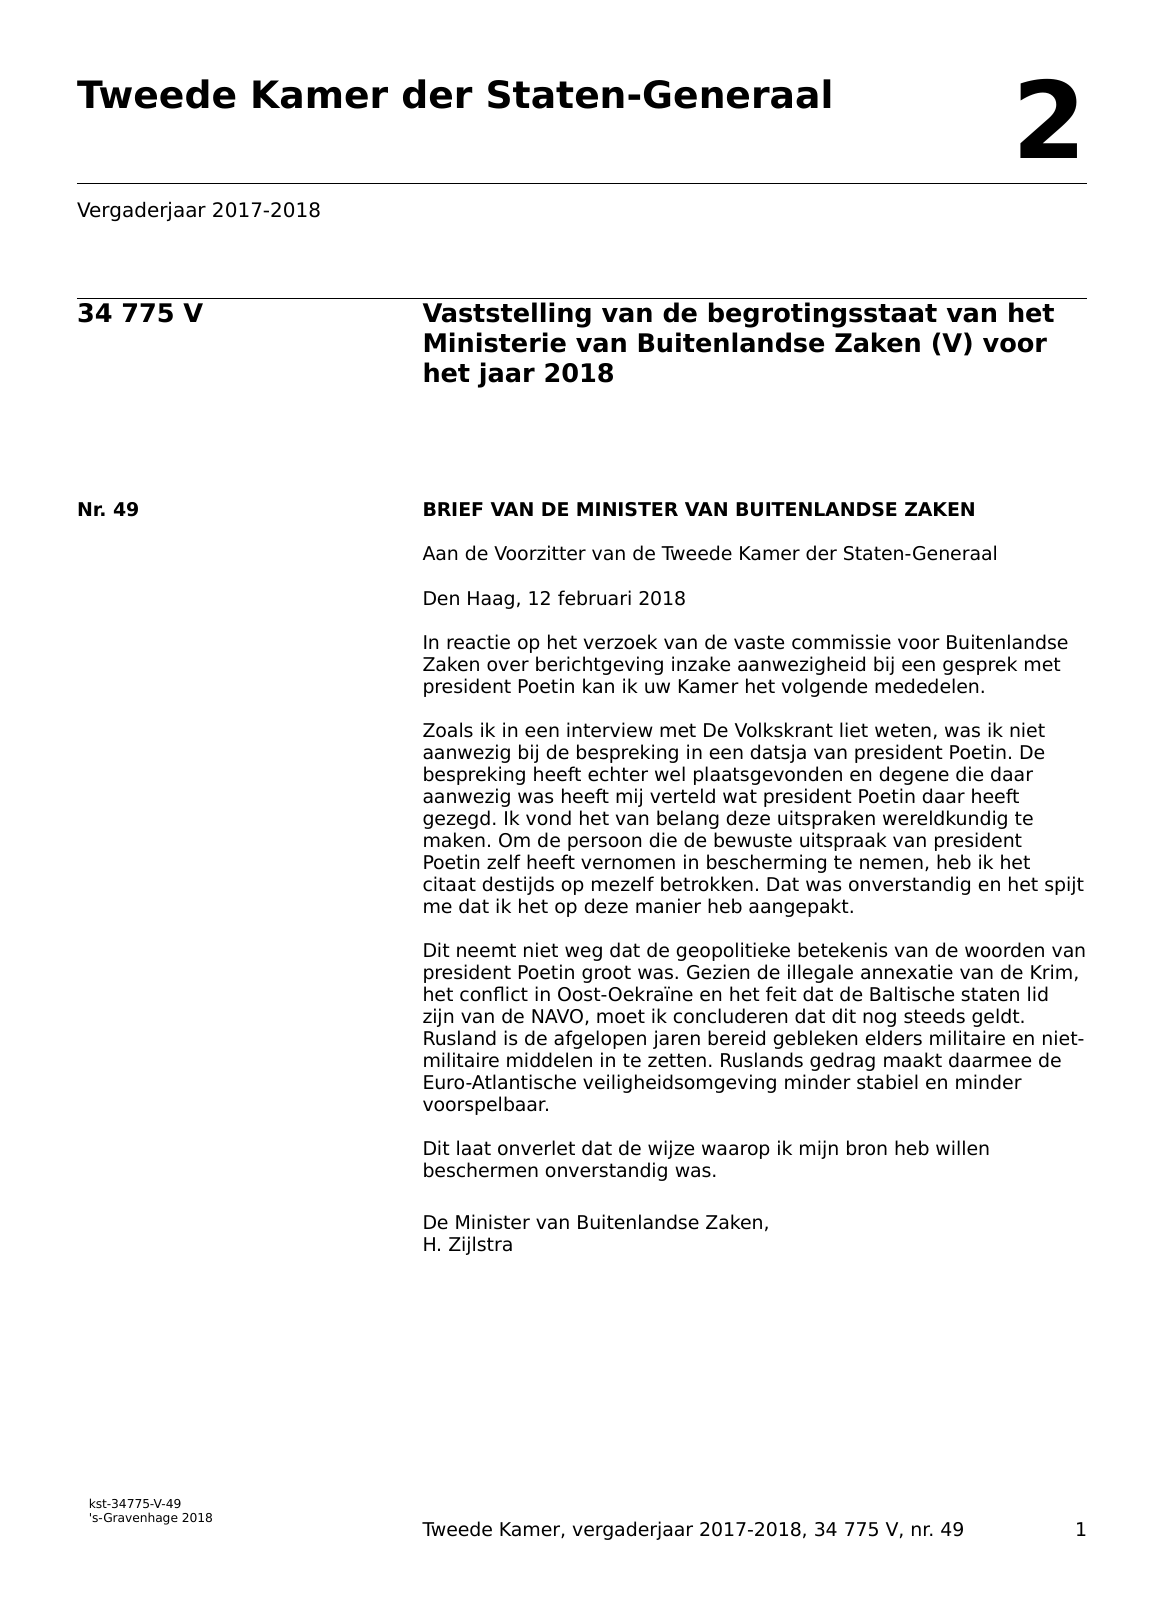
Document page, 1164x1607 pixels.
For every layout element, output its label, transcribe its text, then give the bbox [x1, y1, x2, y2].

table_header 2 [886, 59, 1087, 183]
table_cell Vergaderjaar 2017-2018 [77, 184, 1087, 298]
subtitle 34 775 V Vaststelling van de begrotingsstaat van het Ministerie van Buitenlandse Zaken (V) voor het jaar 2018 [77, 299, 1087, 388]
subtitle Nr. 49 BRIEF VAN DE MINISTER VAN BUITENLANDSE ZAKEN [77, 499, 1087, 521]
text Dit laat onverlet dat de wijze waarop ik mijn bron heb willen beschermen onverstandig was. [422, 1138, 1087, 1182]
text De Minister van Buitenlandse Zaken, H. Zijlstra [422, 1212, 1087, 1256]
table_header Tweede Kamer der Staten-Generaal [77, 59, 886, 183]
text Dit neemt niet weg dat de geopolitieke betekenis van de woorden van president Poetin groot was. Gezien de illegale annexatie van de Krim, het conflict in Oost-Oekraïne en het feit dat de Baltische staten lid zijn van de NAVO, moet ik concluderen dat dit nog steeds geldt. Rusland is de afgelopen jaren bereid gebleken elders militaire en niet-militaire middelen in te zetten. Ruslands gedrag maakt daarmee de Euro-Atlantische veiligheidsomgeving minder stabiel en minder voorspelbaar. [422, 940, 1087, 1116]
text Aan de Voorzitter van de Tweede Kamer der Staten-Generaal [422, 543, 1087, 565]
text kst-34775-V-49 [88, 1497, 323, 1511]
text Den Haag, 12 februari 2018 [422, 587, 1087, 609]
text 's-Gravenhage 2018 [88, 1511, 323, 1525]
text Zoals ik in een interview met De Volkskrant liet weten, was ik niet aanwezig bij de bespreking in een datsja van president Poetin. De bespreking heeft echter wel plaatsgevonden en degene die daar aanwezig was heeft mij verteld wat president Poetin daar heeft gezegd. Ik vond het van belang deze uitspraken wereldkundig te maken. Om de persoon die de bewuste uitspraak van president Poetin zelf heeft vernomen in bescherming te nemen, heb ik het citaat destijds op mezelf betrokken. Dat was onverstandig en het spijt me dat ik het op deze manier heb aangepakt. [422, 720, 1087, 917]
text In reactie op het verzoek van de vaste commissie voor Buitenlandse Zaken over berichtgeving inzake aanwezigheid bij een gesprek met president Poetin kan ik uw Kamer het volgende mededelen. [422, 632, 1087, 697]
